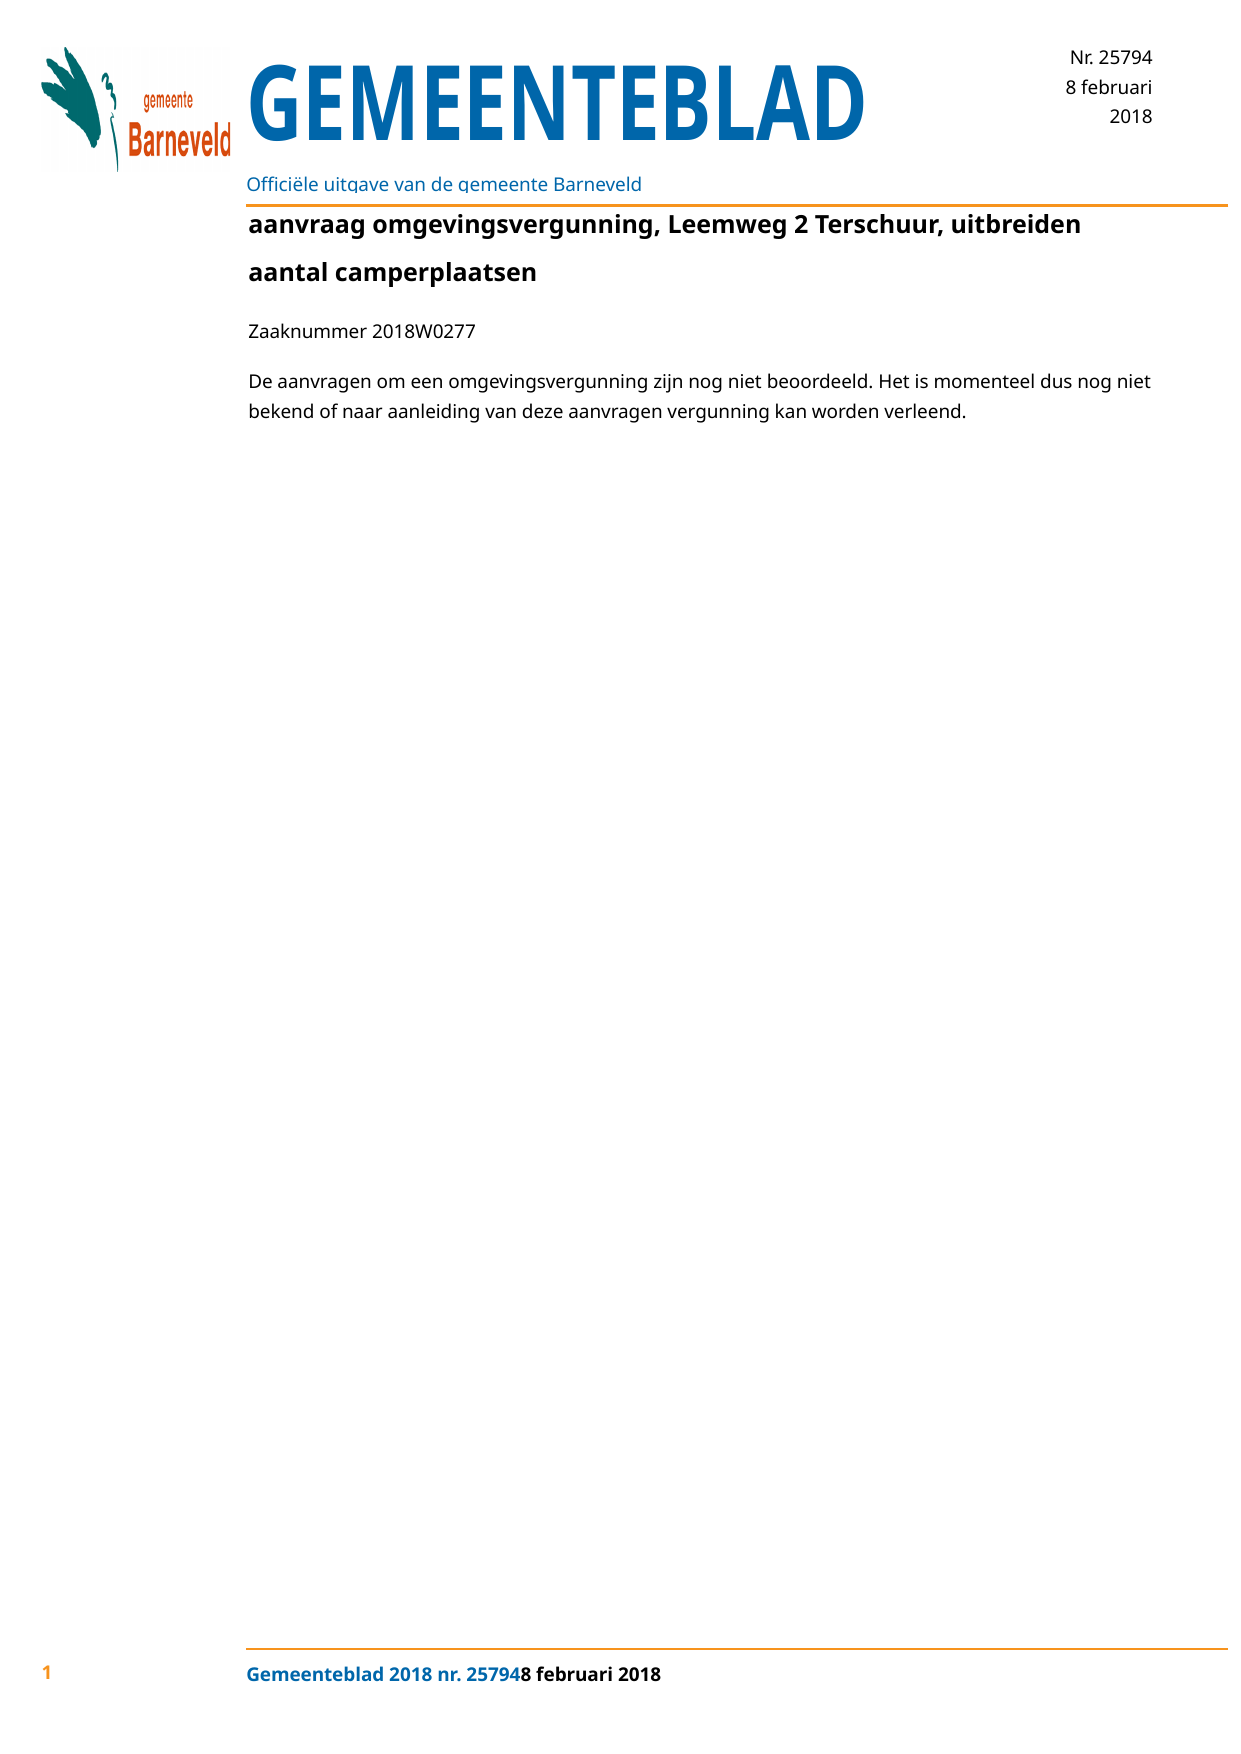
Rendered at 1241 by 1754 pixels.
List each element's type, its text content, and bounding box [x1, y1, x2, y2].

text aanvraag omgevingsvergunning, Leemweg 2 Terschuur, uitbreiden aantal camperplaatsen [248, 207, 1152, 288]
text Zaaknummer 2018W0277 [248, 318, 1152, 344]
picture [41, 47, 231, 172]
text De aanvragen om een omgevingsvergunning zijn nog niet beoordeeld. Het is momenteel dus nog niet bekend of naar aanleiding van deze aanvragen vergunning kan worden verleend. [248, 368, 1152, 424]
